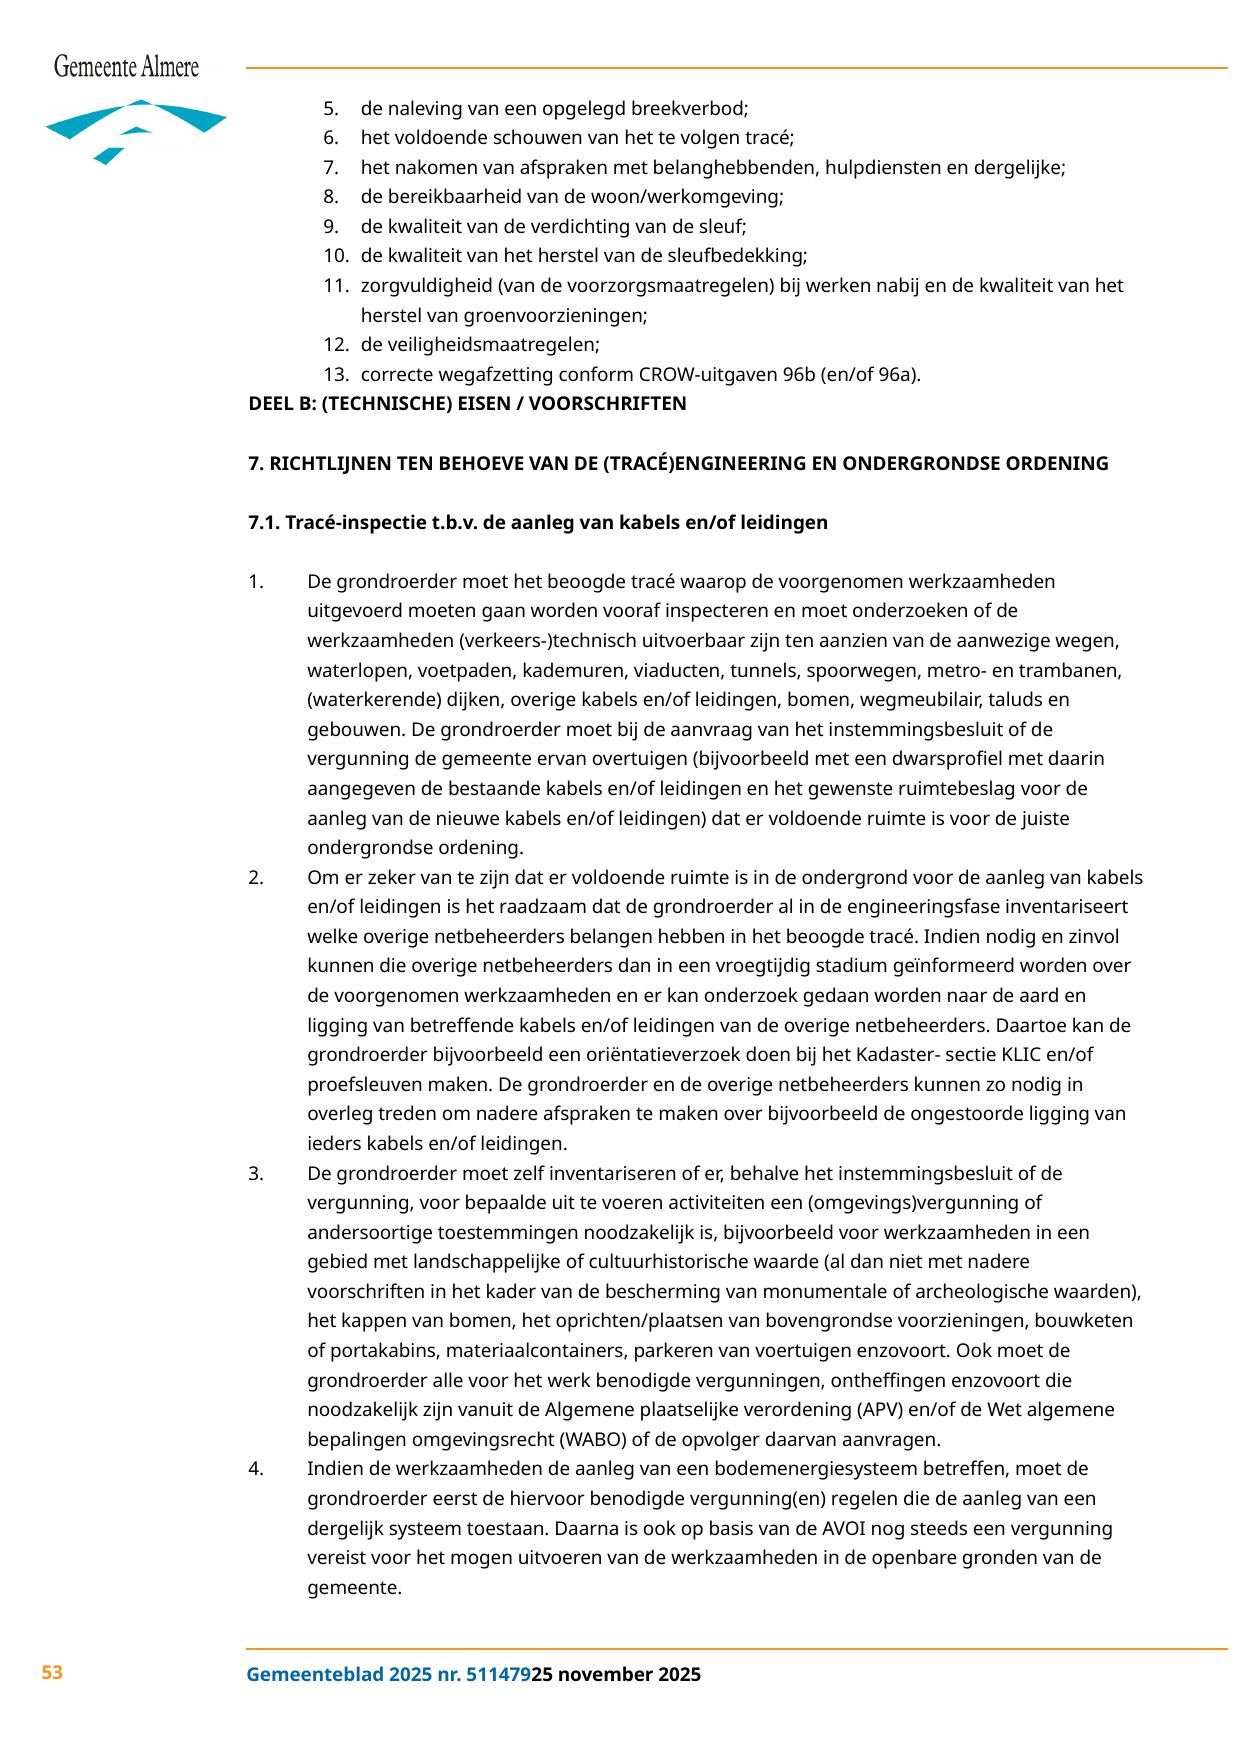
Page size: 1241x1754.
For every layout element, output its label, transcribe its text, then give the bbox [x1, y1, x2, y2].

list het nakomen van afspraken met belanghebbenden, hulpdiensten en dergelijke; [323, 154, 1152, 180]
text DEEL B: (TECHNISCHE) EISEN / VOORSCHRIFTEN [248, 391, 1152, 416]
list zorgvuldigheid (van de voorzorgsmaatregelen) bij werken nabij en de kwaliteit van het herstel van groenvoorzieningen; [323, 272, 1152, 328]
picture [41, 47, 231, 172]
list Indien de werkzaamheden de aanleg van een bodemenergiesysteem betreffen, moet de grondroerder eerst de hiervoor benodigde vergunning(en) regelen die de aanleg van een dergelijk systeem toestaan. Daarna is ook op basis van de AVOI nog steeds een vergunning vereist voor het mogen uitvoeren van de werkzaamheden in de openbare gronden van de gemeente. [248, 1456, 1152, 1600]
list correcte wegafzetting conform CROW-uitgaven 96b (en/of 96a). [323, 361, 1152, 387]
list het voldoende schouwen van het te volgen tracé; [323, 124, 1152, 150]
list De grondroerder moet zelf inventariseren of er, behalve het instemmingsbesluit of de vergunning, voor bepaalde uit te voeren activiteiten een (omgevings)vergunning of andersoortige toestemmingen noodzakelijk is, bijvoorbeeld voor werkzaamheden in een gebied met landschappelijke of cultuurhistorische waarde (al dan niet met nadere voorschriften in het kader van de bescherming van monumentale of archeologische waarden), het kappen van bomen, het oprichten/plaatsen van bovengrondse voorzieningen, bouwketen of portakabins, materiaalcontainers, parkeren van voertuigen enzovoort. Ook moet de grondroerder alle voor het werk benodigde vergunningen, ontheffingen enzovoort die noodzakelijk zijn vanuit de Algemene plaatselijke verordening (APV) en/of de Wet algemene bepalingen omgevingsrecht (WABO) of de opvolger daarvan aanvragen. [248, 1160, 1152, 1452]
list Om er zeker van te zijn dat er voldoende ruimte is in de ondergrond voor de aanleg van kabels en/of leidingen is het raadzaam dat de grondroerder al in de engineeringsfase inventariseert welke overige netbeheerders belangen hebben in het beoogde tracé. Indien nodig en zinvol kunnen die overige netbeheerders dan in een vroegtijdig stadium geïnformeerd worden over de voorgenomen werkzaamheden en er kan onderzoek gedaan worden naar de aard en ligging van betreffende kabels en/of leidingen van de overige netbeheerders. Daartoe kan de grondroerder bijvoorbeeld een oriëntatieverzoek doen bij het Kadaster- sectie KLIC en/of proefsleuven maken. De grondroerder en de overige netbeheerders kunnen zo nodig in overleg treden om nadere afspraken te maken over bijvoorbeeld de ongestoorde ligging van ieders kabels en/of leidingen. [248, 864, 1152, 1156]
list de kwaliteit van de verdichting van de sleuf; [323, 213, 1152, 239]
text 7. RICHTLIJNEN TEN BEHOEVE VAN DE (TRACÉ)ENGINEERING EN ONDERGRONDSE ORDENING [248, 450, 1152, 476]
list de kwaliteit van het herstel van de sleufbedekking; [323, 243, 1152, 268]
list de veiligheidsmaatregelen; [323, 331, 1152, 357]
list de bereikbaarheid van de woon/werkomgeving; [323, 183, 1152, 209]
list De grondroerder moet het beoogde tracé waarop de voorgenomen werkzaamheden uitgevoerd moeten gaan worden vooraf inspecteren en moet onderzoeken of de werkzaamheden (verkeers-)technisch uitvoerbaar zijn ten aanzien van de aanwezige wegen, waterlopen, voetpaden, kademuren, viaducten, tunnels, spoorwegen, metro- en trambanen, (waterkerende) dijken, overige kabels en/of leidingen, bomen, wegmeubilair, taluds en gebouwen. De grondroerder moet bij de aanvraag van het instemmingsbesluit of de vergunning de gemeente ervan overtuigen (bijvoorbeeld met een dwarsprofiel met daarin aangegeven de bestaande kabels en/of leidingen en het gewenste ruimtebeslag voor de aanleg van de nieuwe kabels en/of leidingen) dat er voldoende ruimte is voor de juiste ondergrondse ordening. [248, 568, 1152, 860]
list de naleving van een opgelegd breekverbod; [323, 95, 1152, 121]
text 7.1. Tracé-inspectie t.b.v. de aanleg van kabels en/of leidingen [248, 509, 1152, 535]
